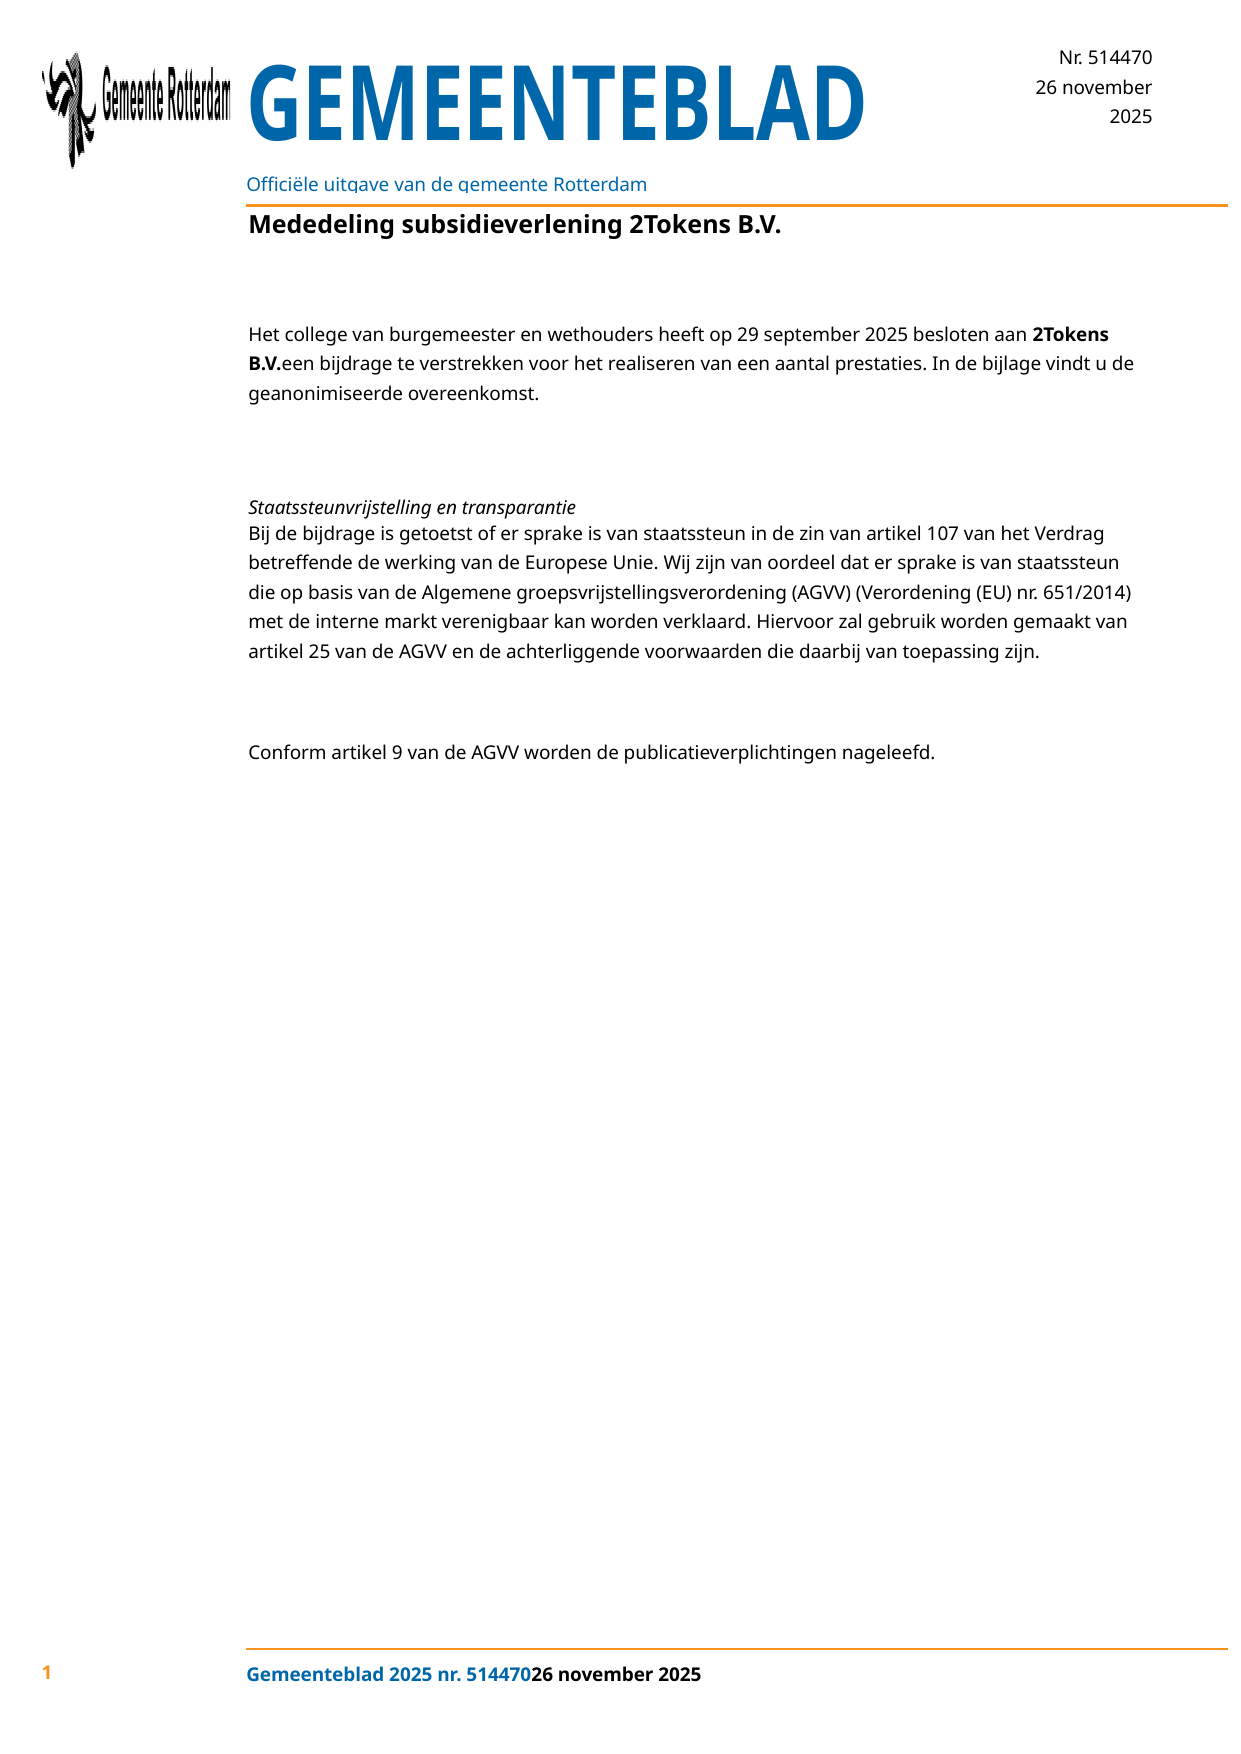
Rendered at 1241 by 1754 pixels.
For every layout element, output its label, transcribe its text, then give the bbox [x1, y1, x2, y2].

text Staatssteunvrijstelling en transparantie [248, 494, 1152, 520]
text Het college van burgemeester en wethouders heeft op 29 september 2025 besloten aan 2Tokens B.V.een bijdrage te verstrekken voor het realiseren van een aantal prestaties. In de bijlage vindt u de geanonimiseerde overeenkomst. [248, 321, 1152, 406]
text Conform artikel 9 van de AGVV worden de publicatieverplichtingen nageleefd. [248, 739, 1152, 765]
text Bij de bijdrage is getoetst of er sprake is van staatssteun in de zin van artikel 107 van het Verdrag betreffende de werking van de Europese Unie. Wij zijn van oordeel dat er sprake is van staatssteun die op basis van de Algemene groepsvrijstellingsverordening (AGVV) (Verordening (EU) nr. 651/2014) met de interne markt verenigbaar kan worden verklaard. Hiervoor zal gebruik worden gemaakt van artikel 25 van de AGVV en de achterliggende voorwaarden die daarbij van toepassing zijn. [248, 520, 1152, 664]
picture [41, 47, 231, 172]
text Mededeling subsidieverlening 2Tokens B.V. [248, 207, 1152, 241]
